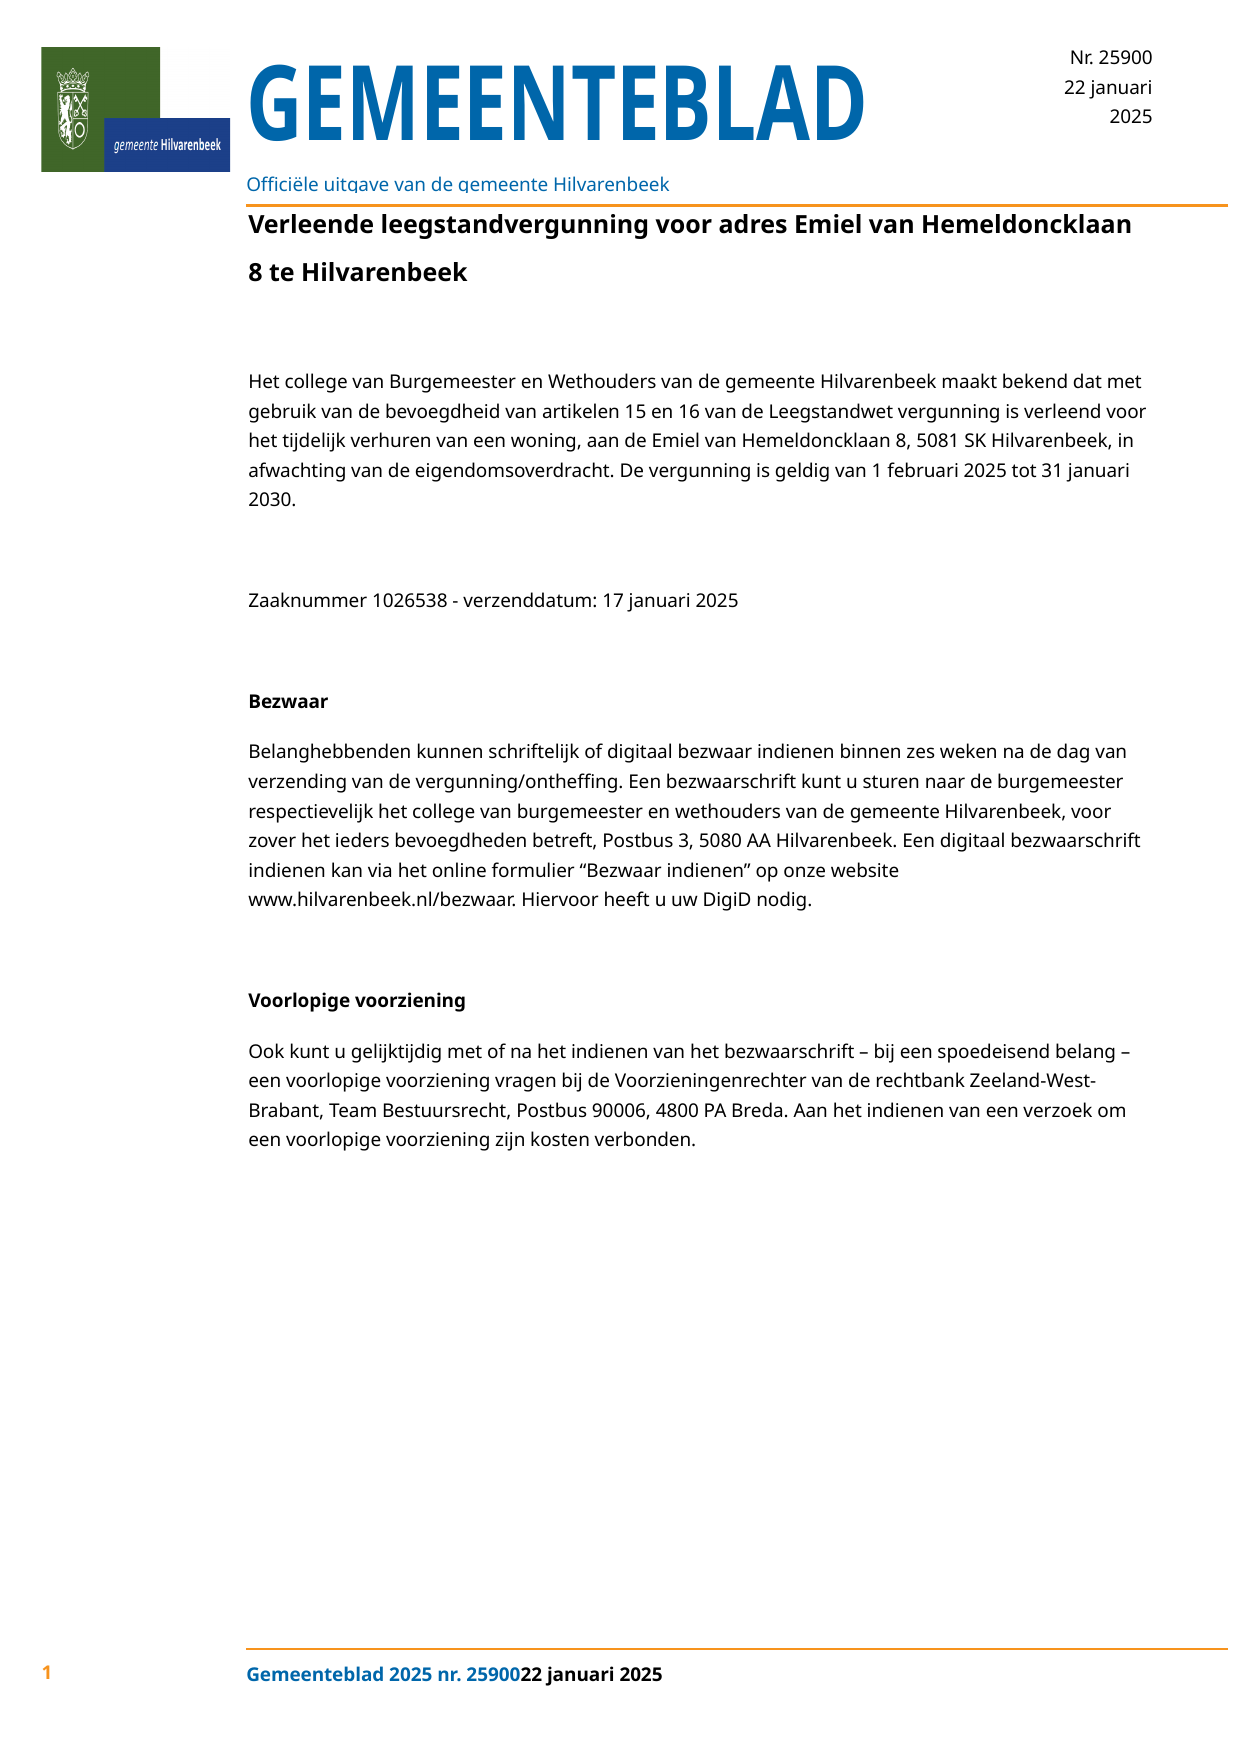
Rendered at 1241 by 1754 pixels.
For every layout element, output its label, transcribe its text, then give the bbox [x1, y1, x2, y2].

text Verleende leegstandvergunning voor adres Emiel van Hemeldoncklaan 8 te Hilvarenbeek [248, 207, 1152, 288]
text Belanghebbenden kunnen schriftelijk of digitaal bezwaar indienen binnen zes weken na de dag van verzending van de vergunning/ontheffing. Een bezwaarschrift kunt u sturen naar de burgemeester respectievelijk het college van burgemeester en wethouders van de gemeente Hilvarenbeek, voor zover het ieders bevoegdheden betreft, Postbus 3, 5080 AA Hilvarenbeek. Een digitaal bezwaarschrift indienen kan via het online formulier “Bezwaar indienen” op onze website www.hilvarenbeek.nl/bezwaar. Hiervoor heeft u uw DigiD nodig. [248, 739, 1152, 912]
text Ook kunt u gelijktijdig met of na het indienen van het bezwaarschrift – bij een spoedeisend belang – een voorlopige voorziening vragen bij de Voorzieningenrechter van de rechtbank Zeeland-West-Brabant, Team Bestuursrecht, Postbus 90006, 4800 PA Breda. Aan het indienen van een verzoek om een voorlopige voorziening zijn kosten verbonden. [248, 1038, 1152, 1152]
text Bezwaar [248, 688, 1152, 714]
text Het college van Burgemeester en Wethouders van de gemeente Hilvarenbeek maakt bekend dat met gebruik van de bevoegdheid van artikelen 15 en 16 van de Leegstandwet vergunning is verleend voor het tijdelijk verhuren van een woning, aan de Emiel van Hemeldoncklaan 8, 5081 SK Hilvarenbeek, in afwachting van de eigendomsoverdracht. De vergunning is geldig van 1 februari 2025 tot 31 januari 2030. [248, 368, 1152, 512]
text Voorlopige voorziening [248, 987, 1152, 1013]
text Zaaknummer 1026538 - verzenddatum: 17 januari 2025 [248, 587, 1152, 613]
picture [41, 47, 231, 172]
